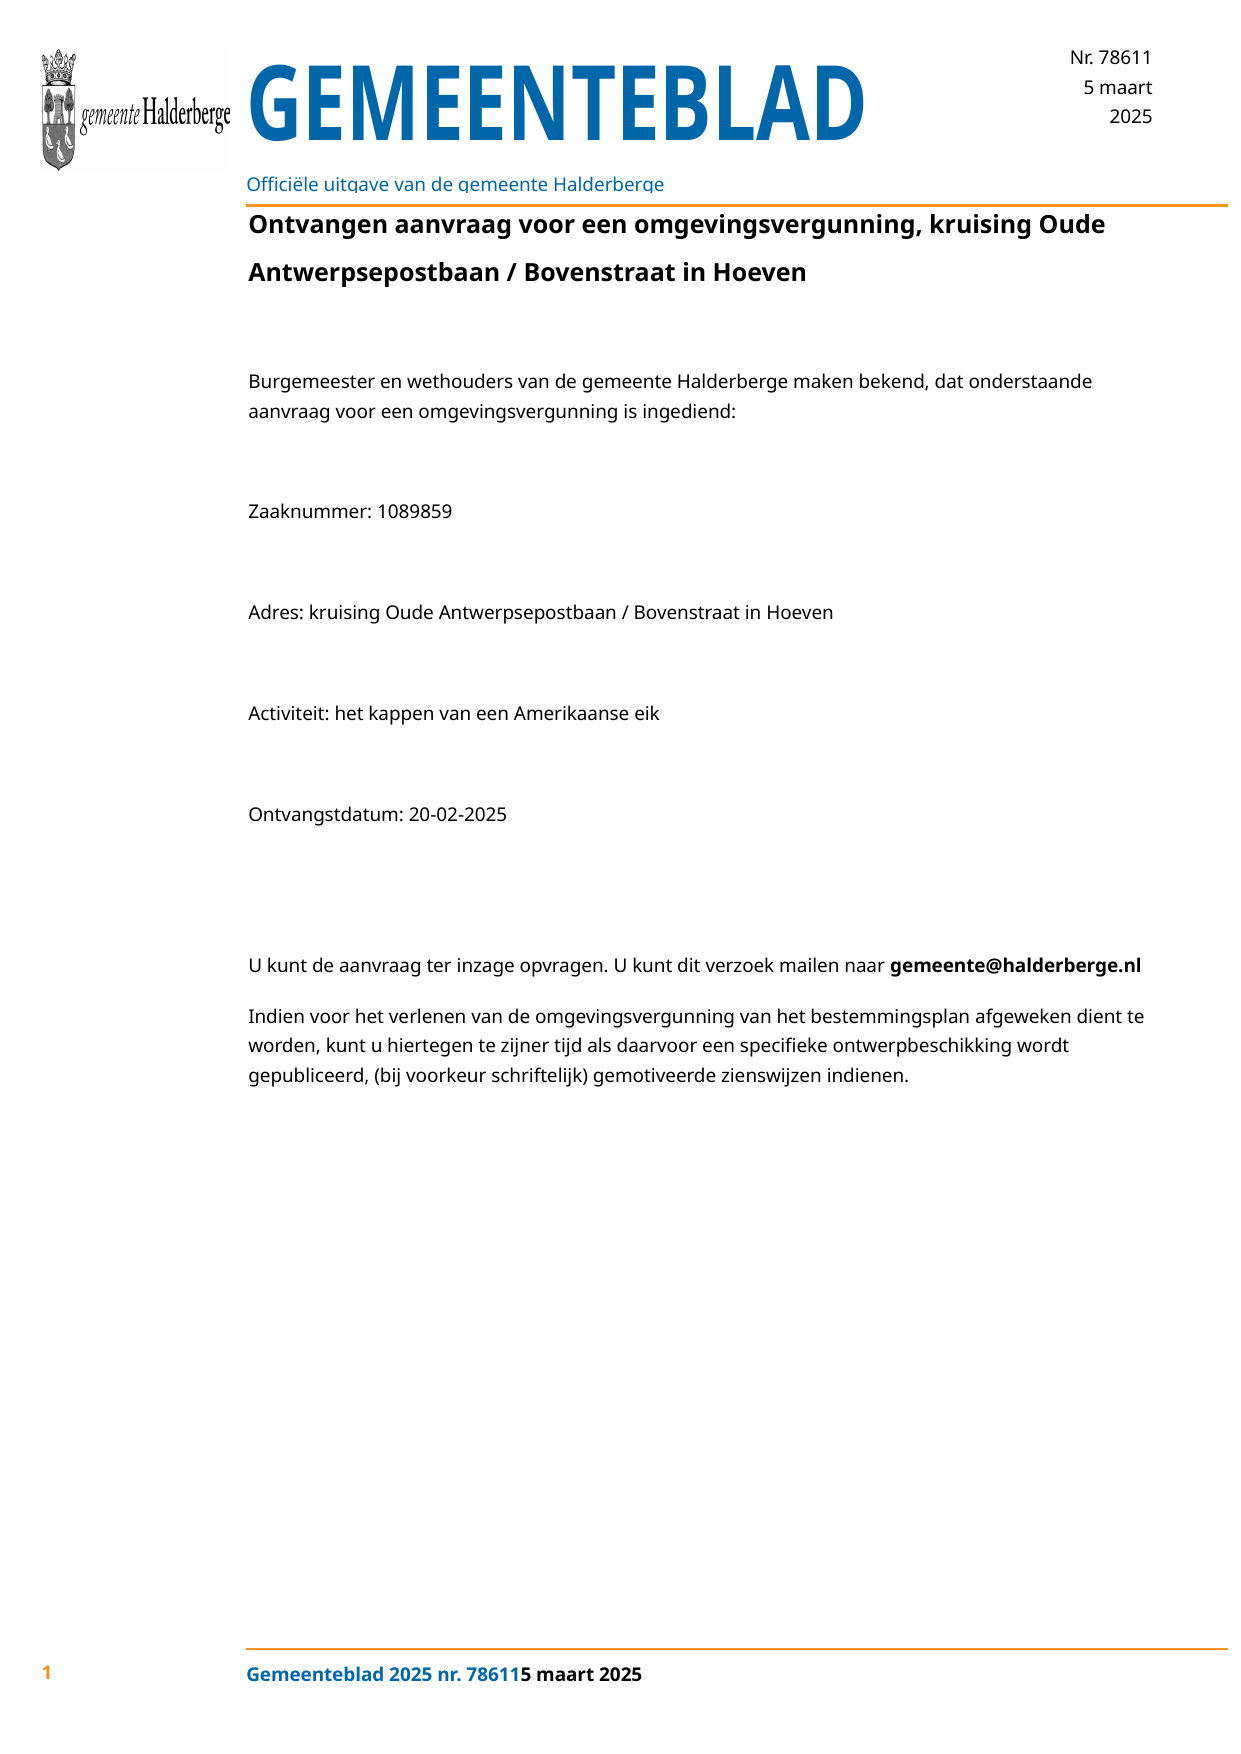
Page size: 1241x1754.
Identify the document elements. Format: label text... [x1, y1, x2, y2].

text Burgemeester en wethouders van de gemeente Halderberge maken bekend, dat onderstaande aanvraag voor een omgevingsvergunning is ingediend: [248, 368, 1152, 424]
picture [41, 47, 231, 172]
text Activiteit: het kappen van een Amerikaanse eik [248, 700, 1152, 726]
text Ontvangen aanvraag voor een omgevingsvergunning, kruising Oude Antwerpsepostbaan / Bovenstraat in Hoeven [248, 207, 1152, 288]
text Ontvangstdatum: 20-02-2025 [248, 801, 1152, 827]
text Indien voor het verlenen van de omgevingsvergunning van het bestemmingsplan afgeweken dient te worden, kunt u hiertegen te zijner tijd als daarvoor een specifieke ontwerpbeschikking wordt gepubliceerd, (bij voorkeur schriftelijk) gemotiveerde zienswijzen indienen. [248, 1003, 1152, 1088]
text Adres: kruising Oude Antwerpsepostbaan / Bovenstraat in Hoeven [248, 599, 1152, 625]
text U kunt de aanvraag ter inzage opvragen. U kunt dit verzoek mailen naar gemeente@halderberge.nl [248, 952, 1152, 978]
text Zaaknummer: 1089859 [248, 499, 1152, 524]
